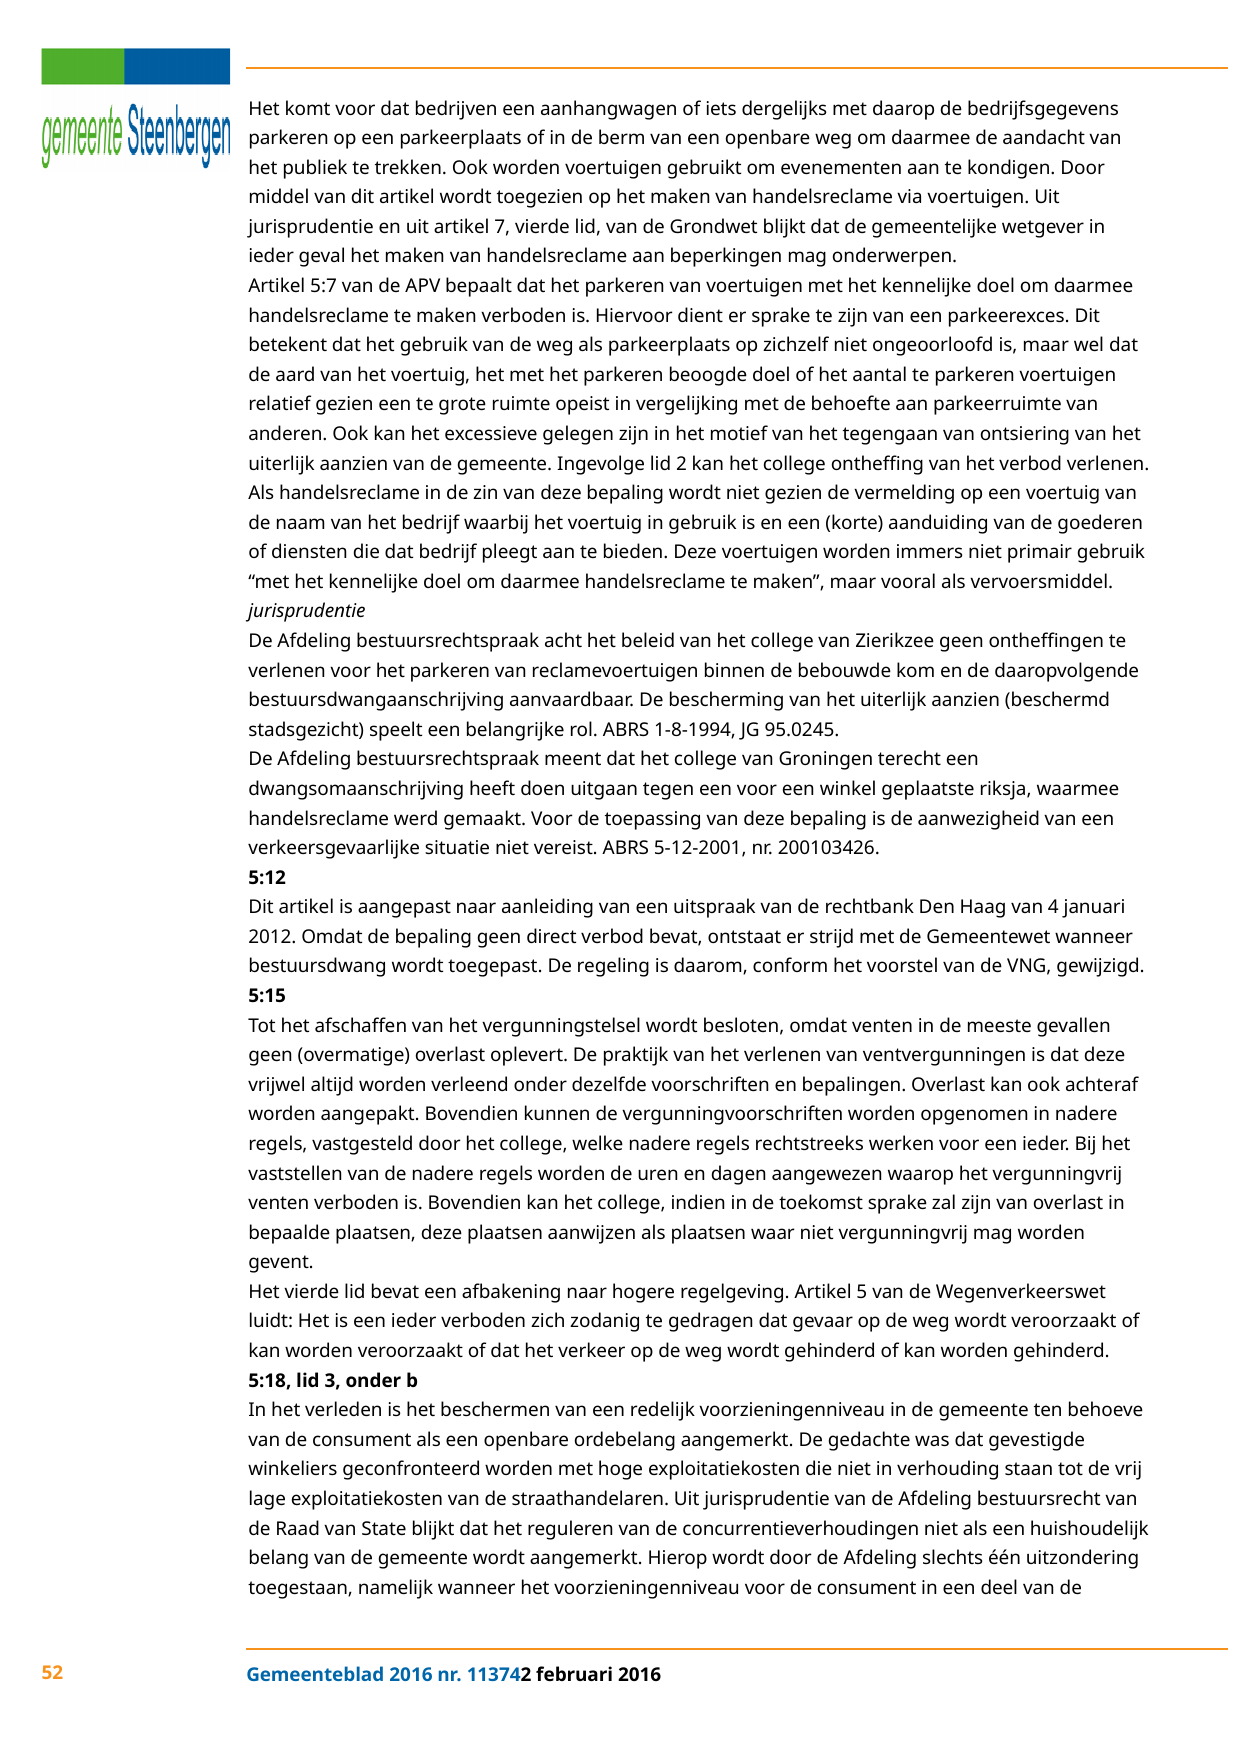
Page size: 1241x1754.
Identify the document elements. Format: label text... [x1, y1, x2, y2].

text In het verleden is het beschermen van een redelijk voorzieningenniveau in de gemeente ten behoeve van de consument als een openbare ordebelang aangemerkt. De gedachte was dat gevestigde winkeliers geconfronteerd worden met hoge exploitatiekosten die niet in verhouding staan tot de vrij lage exploitatiekosten van de straathandelaren. Uit jurisprudentie van de Afdeling bestuursrecht van de Raad van State blijkt dat het reguleren van de concurrentieverhoudingen niet als een huishoudelijk belang van de gemeente wordt aangemerkt. Hierop wordt door de Afdeling slechts één uitzondering toegestaan, namelijk wanneer het voorzieningenniveau voor de consument in een deel van de [248, 1396, 1152, 1600]
text Dit artikel is aangepast naar aanleiding van een uitspraak van de rechtbank Den Haag van 4 januari 2012. Omdat de bepaling geen direct verbod bevat, ontstaat er strijd met de Gemeentewet wanneer bestuursdwang wordt toegepast. De regeling is daarom, conform het voorstel van de VNG, gewijzigd. [248, 893, 1152, 978]
text De Afdeling bestuursrechtspraak meent dat het college van Groningen terecht een dwangsomaanschrijving heeft doen uitgaan tegen een voor een winkel geplaatste riksja, waarmee handelsreclame werd gemaakt. Voor de toepassing van deze bepaling is de aanwezigheid van een verkeersgevaarlijke situatie niet vereist. ABRS 5-12-2001, nr. 200103426. [248, 746, 1152, 860]
text 5:12 [248, 864, 1152, 890]
text De Afdeling bestuursrechtspraak acht het beleid van het college van Zierikzee geen ontheffingen te verlenen voor het parkeren van reclamevoertuigen binnen de bebouwde kom en de daaropvolgende bestuursdwangaanschrijving aanvaardbaar. De bescherming van het uiterlijk aanzien (beschermd stadsgezicht) speelt een belangrijke rol. ABRS 1-8-1994, JG 95.0245. [248, 627, 1152, 742]
picture [41, 47, 231, 172]
text Als handelsreclame in de zin van deze bepaling wordt niet gezien de vermelding op een voertuig van de naam van het bedrijf waarbij het voertuig in gebruik is en een (korte) aanduiding van de goederen of diensten die dat bedrijf pleegt aan te bieden. Deze voertuigen worden immers niet primair gebruik “met het kennelijke doel om daarmee handelsreclame te maken”, maar vooral als vervoersmiddel. [248, 479, 1152, 594]
text jurisprudentie [248, 598, 1152, 623]
text 5:18, lid 3, onder b [248, 1367, 1152, 1393]
text Artikel 5:7 van de APV bepaalt dat het parkeren van voertuigen met het kennelijke doel om daarmee handelsreclame te maken verboden is. Hiervoor dient er sprake te zijn van een parkeerexces. Dit betekent dat het gebruik van de weg als parkeerplaats op zichzelf niet ongeoorloofd is, maar wel dat de aard van het voertuig, het met het parkeren beoogde doel of het aantal te parkeren voertuigen relatief gezien een te grote ruimte opeist in vergelijking met de behoefte aan parkeerruimte van anderen. Ook kan het excessieve gelegen zijn in het motief van het tegengaan van ontsiering van het uiterlijk aanzien van de gemeente. Ingevolge lid 2 kan het college ontheffing van het verbod verlenen. [248, 272, 1152, 476]
text 5:15 [248, 982, 1152, 1008]
text Tot het afschaffen van het vergunningstelsel wordt besloten, omdat venten in de meeste gevallen geen (overmatige) overlast oplevert. De praktijk van het verlenen van ventvergunningen is dat deze vrijwel altijd worden verleend onder dezelfde voorschriften en bepalingen. Overlast kan ook achteraf worden aangepakt. Bovendien kunnen de vergunningvoorschriften worden opgenomen in nadere regels, vastgesteld door het college, welke nadere regels rechtstreeks werken voor een ieder. Bij het vaststellen van de nadere regels worden de uren en dagen aangewezen waarop het vergunningvrij venten verboden is. Bovendien kan het college, indien in de toekomst sprake zal zijn van overlast in bepaalde plaatsen, deze plaatsen aanwijzen als plaatsen waar niet vergunningvrij mag worden gevent. [248, 1012, 1152, 1274]
text Het komt voor dat bedrijven een aanhangwagen of iets dergelijks met daarop de bedrijfsgegevens parkeren op een parkeerplaats of in de berm van een openbare weg om daarmee de aandacht van het publiek te trekken. Ook worden voertuigen gebruikt om evenementen aan te kondigen. Door middel van dit artikel wordt toegezien op het maken van handelsreclame via voertuigen. Uit jurisprudentie en uit artikel 7, vierde lid, van de Grondwet blijkt dat de gemeentelijke wetgever in ieder geval het maken van handelsreclame aan beperkingen mag onderwerpen. [248, 95, 1152, 268]
text Het vierde lid bevat een afbakening naar hogere regelgeving. Artikel 5 van de Wegenverkeerswet luidt: Het is een ieder verboden zich zodanig te gedragen dat gevaar op de weg wordt veroorzaakt of kan worden veroorzaakt of dat het verkeer op de weg wordt gehinderd of kan worden gehinderd. [248, 1278, 1152, 1363]
